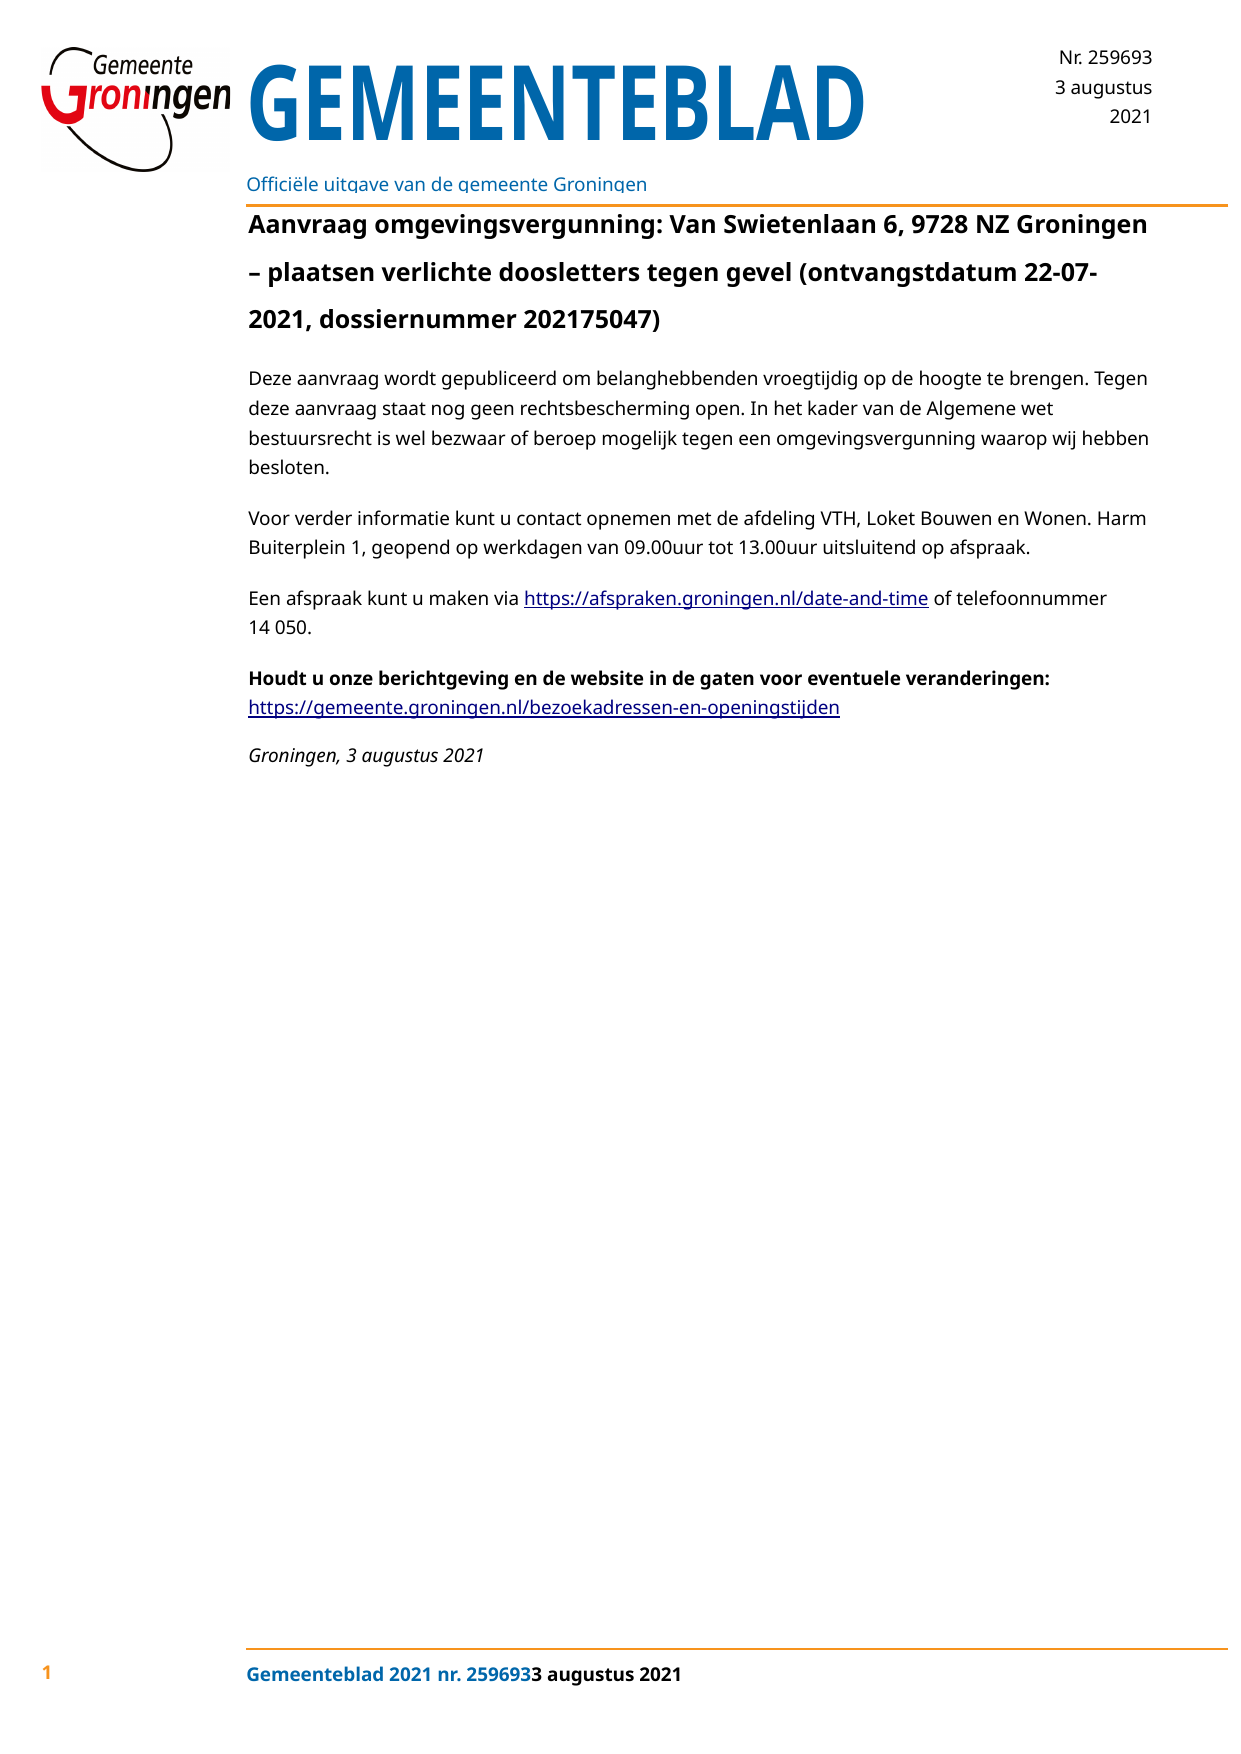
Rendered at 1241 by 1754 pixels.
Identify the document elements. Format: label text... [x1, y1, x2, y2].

text Deze aanvraag wordt gepubliceerd om belanghebbenden vroegtijdig op de hoogte te brengen. Tegen deze aanvraag staat nog geen rechtsbescherming open. In het kader van de Algemene wet bestuursrecht is wel bezwaar of beroep mogelijk tegen een omgevingsvergunning waarop wij hebben besloten. [248, 366, 1152, 480]
text Een afspraak kunt u maken via https://afspraken.groningen.nl/date-and-time of telefoonnummer 14 050. [248, 585, 1152, 640]
text Houdt u onze berichtgeving en de website in de gaten voor eventuele veranderingen: https://gemeente.groningen.nl/bezoekadressen-en-openingstijden [248, 665, 1152, 720]
picture [41, 47, 231, 172]
text Groningen, 3 augustus 2021 [248, 742, 1152, 768]
text Aanvraag omgevingsvergunning: Van Swietenlaan 6, 9728 NZ Groningen – plaatsen verlichte doosletters tegen gevel (ontvangstdatum 22-07-2021, dossiernummer 202175047) [248, 207, 1152, 336]
text Voor verder informatie kunt u contact opnemen met de afdeling VTH, Loket Bouwen en Wonen. Harm Buiterplein 1, geopend op werkdagen van 09.00uur tot 13.00uur uitsluitend op afspraak. [248, 505, 1152, 560]
